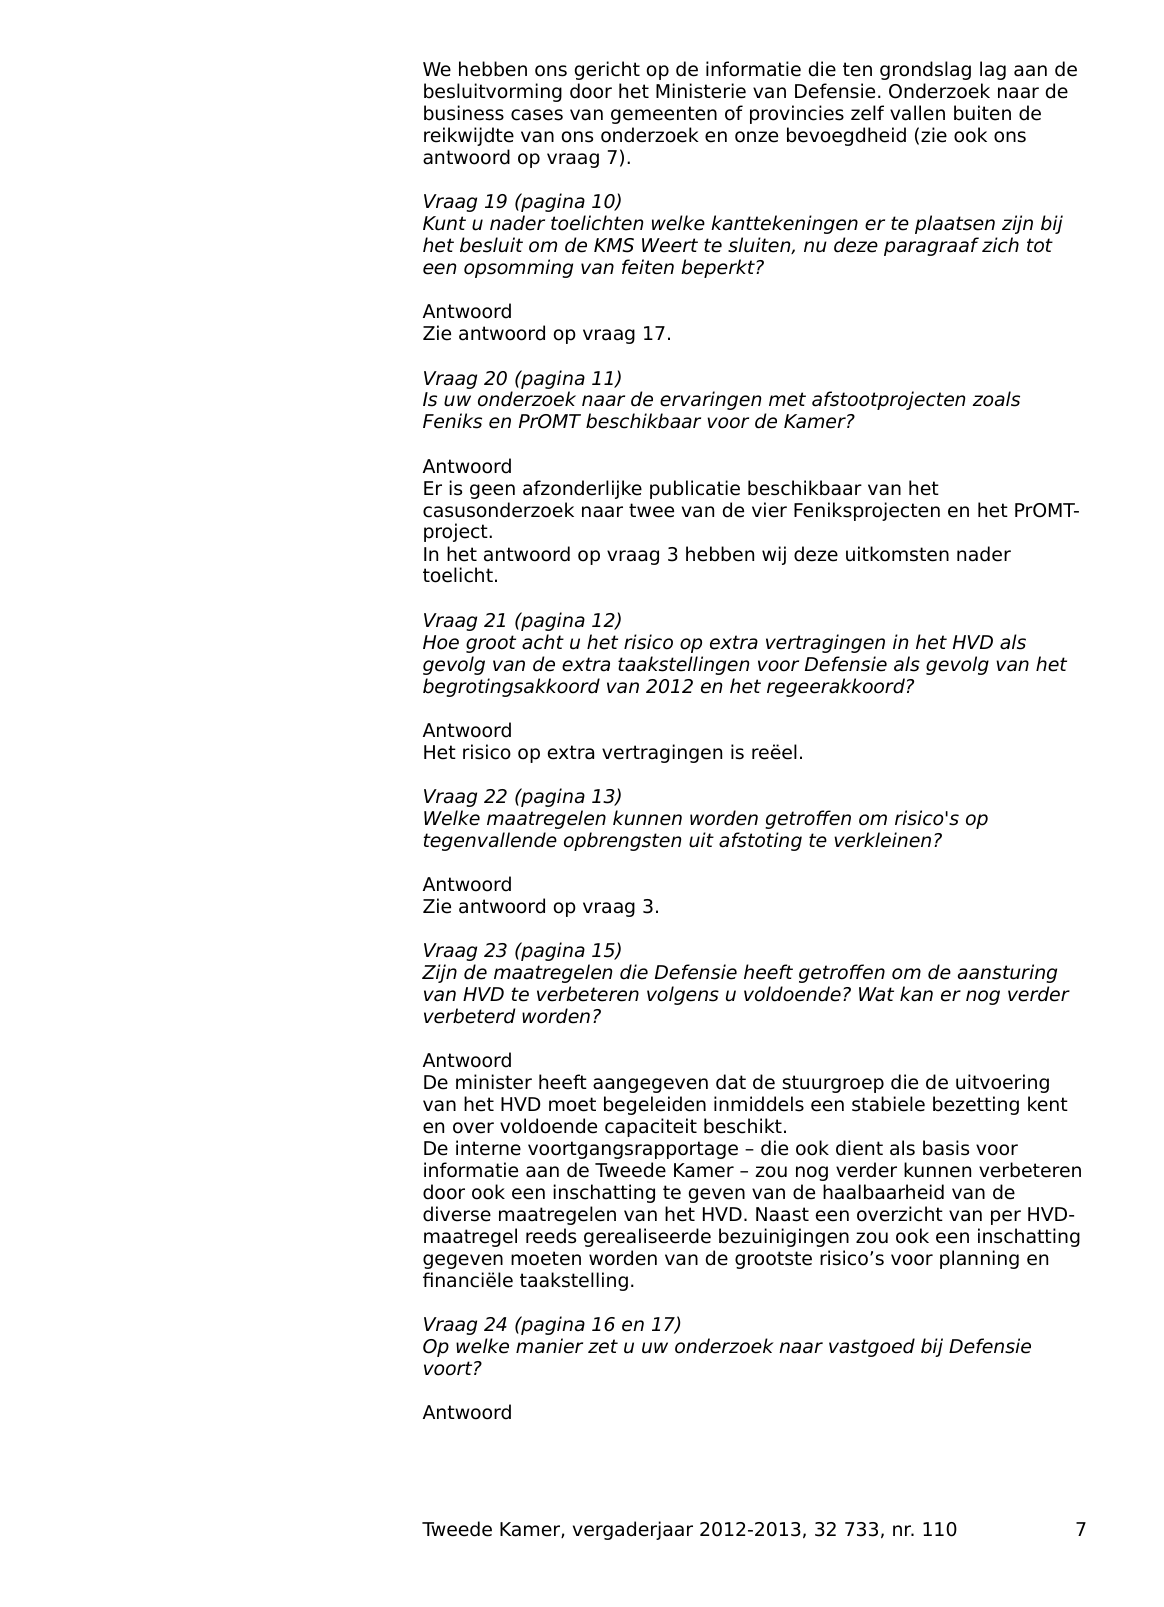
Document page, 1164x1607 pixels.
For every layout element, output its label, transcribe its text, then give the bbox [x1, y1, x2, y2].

text De interne voortgangsrapportage – die ook dient als basis voor informatie aan de Tweede Kamer – zou nog verder kunnen verbeteren door ook een inschatting te geven van de haalbaarheid van de diverse maatregelen van het HVD. Naast een overzicht van per HVD-maatregel reeds gerealiseerde bezuinigingen zou ook een inschatting gegeven moeten worden van de grootste risico’s voor planning en financiële taakstelling. [422, 1138, 1087, 1292]
text We hebben ons gericht op de informatie die ten grondslag lag aan de besluitvorming door het Ministerie van Defensie. Onderzoek naar de business cases van gemeenten of provincies zelf vallen buiten de reikwijdte van ons onderzoek en onze bevoegdheid (zie ook ons antwoord op vraag 7). [422, 59, 1087, 169]
text De minister heeft aangegeven dat de stuurgroep die de uitvoering van het HVD moet begeleiden inmiddels een stabiele bezetting kent en over voldoende capaciteit beschikt. [422, 1072, 1087, 1138]
text Vraag 24 (pagina 16 en 17) [422, 1314, 1087, 1336]
text Er is geen afzonderlijke publicatie beschikbaar van het casusonderzoek naar twee van de vier Feniksprojecten en het PrOMT-project. [422, 477, 1087, 543]
text Antwoord [422, 874, 1087, 896]
text Antwoord [422, 301, 1087, 323]
text Op welke manier zet u uw onderzoek naar vastgoed bij Defensie voort? [422, 1336, 1087, 1380]
text Welke maatregelen kunnen worden getroffen om risico's op tegenvallende opbrengsten uit afstoting te verkleinen? [422, 808, 1087, 852]
text Antwoord [422, 720, 1087, 742]
text Vraag 20 (pagina 11) [422, 367, 1087, 389]
text Vraag 19 (pagina 10) [422, 191, 1087, 213]
text Zijn de maatregelen die Defensie heeft getroffen om de aansturing van HVD te verbeteren volgens u voldoende? Wat kan er nog verder verbeterd worden? [422, 962, 1087, 1028]
text Antwoord [422, 1050, 1087, 1072]
text In het antwoord op vraag 3 hebben wij deze uitkomsten nader toelicht. [422, 543, 1087, 587]
text Vraag 23 (pagina 15) [422, 940, 1087, 962]
text Kunt u nader toelichten welke kanttekeningen er te plaatsen zijn bij het besluit om de KMS Weert te sluiten, nu deze paragraaf zich tot een opsomming van feiten beperkt? [422, 213, 1087, 279]
text Het risico op extra vertragingen is reëel. [422, 742, 1087, 764]
text Zie antwoord op vraag 17. [422, 323, 1087, 345]
text Vraag 21 (pagina 12) [422, 609, 1087, 632]
text Hoe groot acht u het risico op extra vertragingen in het HVD als gevolg van de extra taakstellingen voor Defensie als gevolg van het begrotingsakkoord van 2012 en het regeerakkoord? [422, 632, 1087, 697]
text Vraag 22 (pagina 13) [422, 786, 1087, 808]
text Zie antwoord op vraag 3. [422, 896, 1087, 918]
text Antwoord [422, 1402, 1087, 1424]
text Antwoord [422, 456, 1087, 477]
text Is uw onderzoek naar de ervaringen met afstootprojecten zoals Feniks en PrOMT beschikbaar voor de Kamer? [422, 389, 1087, 433]
